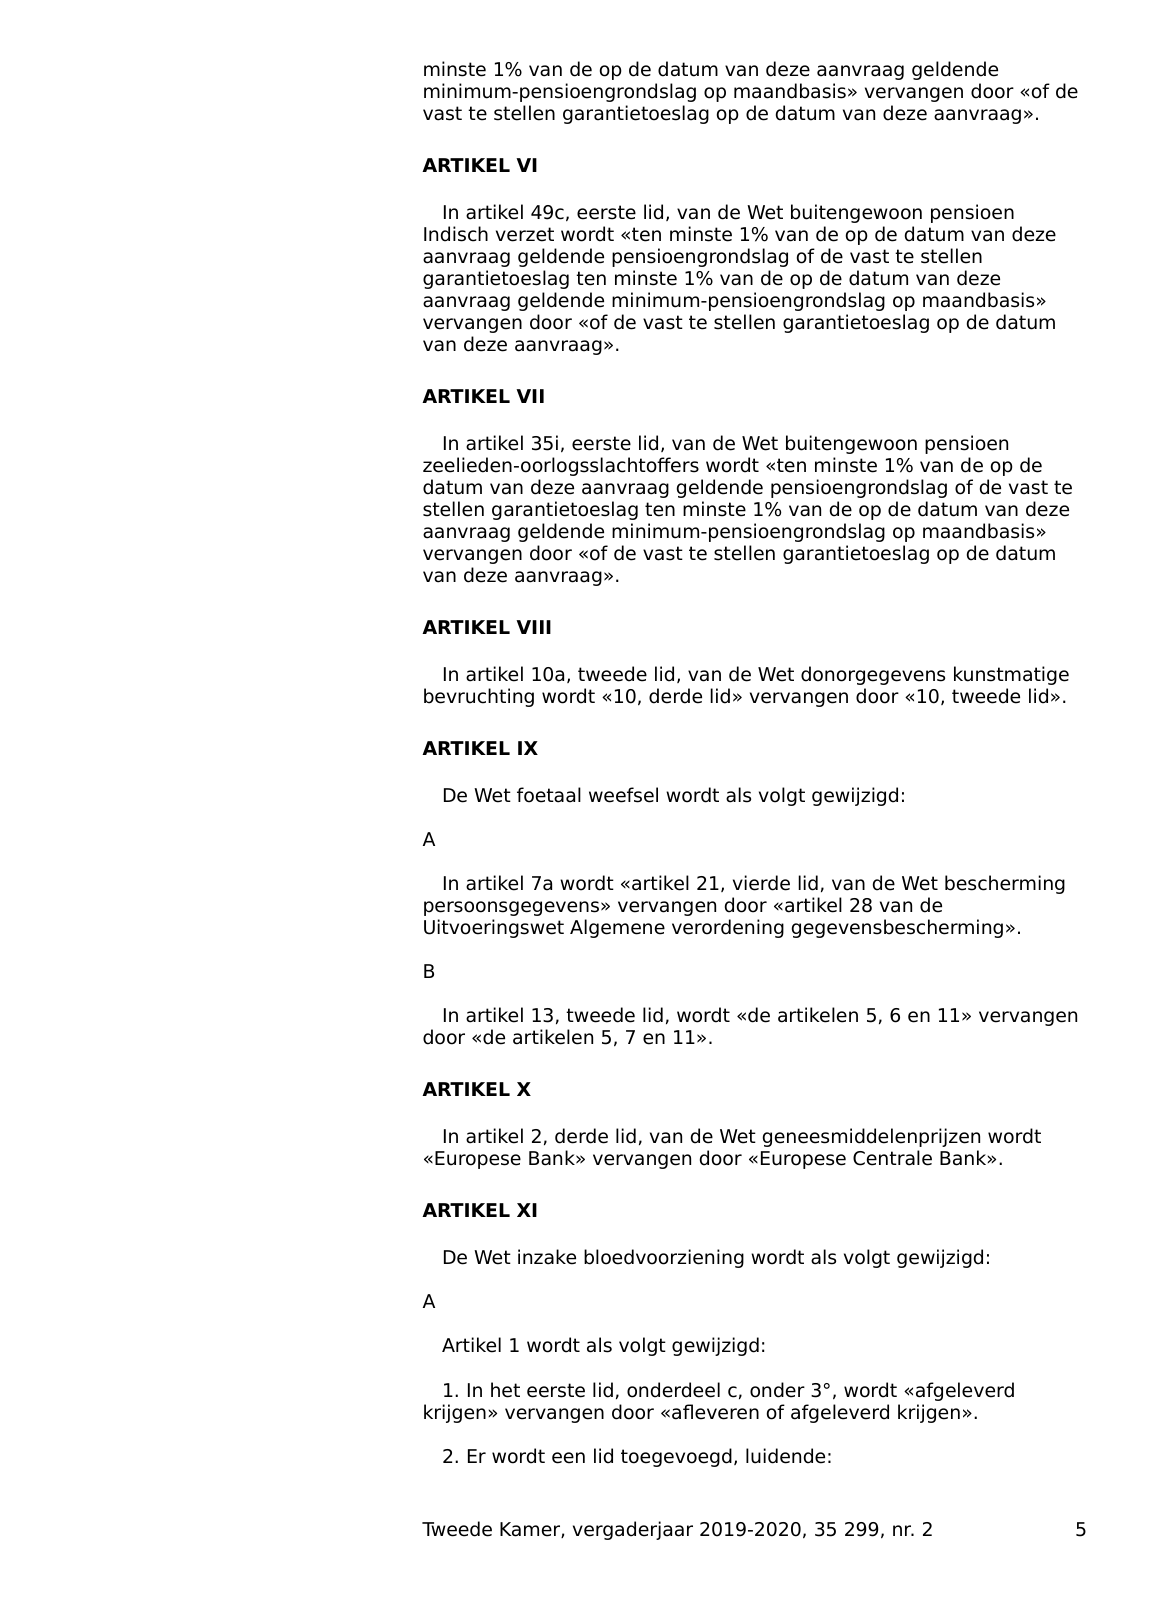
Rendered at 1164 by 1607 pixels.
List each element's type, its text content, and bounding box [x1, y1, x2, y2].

text A [422, 829, 1087, 851]
text minste 1% van de op de datum van deze aanvraag geldende minimum-pensioengrondslag op maandbasis» vervangen door «of de vast te stellen garantietoeslag op de datum van deze aanvraag». [422, 59, 1087, 125]
text In artikel 49c, eerste lid, van de Wet buitengewoon pensioen Indisch verzet wordt «ten minste 1% van de op de datum van deze aanvraag geldende pensioengrondslag of de vast te stellen garantietoeslag ten minste 1% van de op de datum van deze aanvraag geldende minimum-pensioengrondslag op maandbasis» vervangen door «of de vast te stellen garantietoeslag op de datum van deze aanvraag». [422, 202, 1087, 356]
text A [422, 1291, 1087, 1313]
text Artikel 1 wordt als volgt gewijzigd: [422, 1335, 1087, 1357]
text In artikel 2, derde lid, van de Wet geneesmiddelenprijzen wordt «Europese Bank» vervangen door «Europese Centrale Bank». [422, 1126, 1087, 1170]
subtitle ARTIKEL X [422, 1079, 1087, 1101]
text 1. In het eerste lid, onderdeel c, onder 3°, wordt «afgeleverd krijgen» vervangen door «afleveren of afgeleverd krijgen». [422, 1379, 1087, 1423]
subtitle ARTIKEL VIII [422, 617, 1087, 639]
text In artikel 10a, tweede lid, van de Wet donorgegevens kunstmatige bevruchting wordt «10, derde lid» vervangen door «10, tweede lid». [422, 664, 1087, 708]
text In artikel 7a wordt «artikel 21, vierde lid, van de Wet bescherming persoonsgegevens» vervangen door «artikel 28 van de Uitvoeringswet Algemene verordening gegevensbescherming». [422, 873, 1087, 939]
text 2. Er wordt een lid toegevoegd, luidende: [422, 1446, 1087, 1468]
text De Wet inzake bloedvoorziening wordt als volgt gewijzigd: [422, 1247, 1087, 1269]
subtitle ARTIKEL IX [422, 738, 1087, 759]
text De Wet foetaal weefsel wordt als volgt gewijzigd: [422, 784, 1087, 807]
subtitle ARTIKEL VI [422, 155, 1087, 177]
subtitle ARTIKEL VII [422, 386, 1087, 408]
subtitle ARTIKEL XI [422, 1200, 1087, 1222]
text B [422, 961, 1087, 983]
text In artikel 13, tweede lid, wordt «de artikelen 5, 6 en 11» vervangen door «de artikelen 5, 7 en 11». [422, 1005, 1087, 1049]
text In artikel 35i, eerste lid, van de Wet buitengewoon pensioen zeelieden-oorlogsslachtoffers wordt «ten minste 1% van de op de datum van deze aanvraag geldende pensioengrondslag of de vast te stellen garantietoeslag ten minste 1% van de op de datum van deze aanvraag geldende minimum-pensioengrondslag op maandbasis» vervangen door «of de vast te stellen garantietoeslag op de datum van deze aanvraag». [422, 433, 1087, 587]
